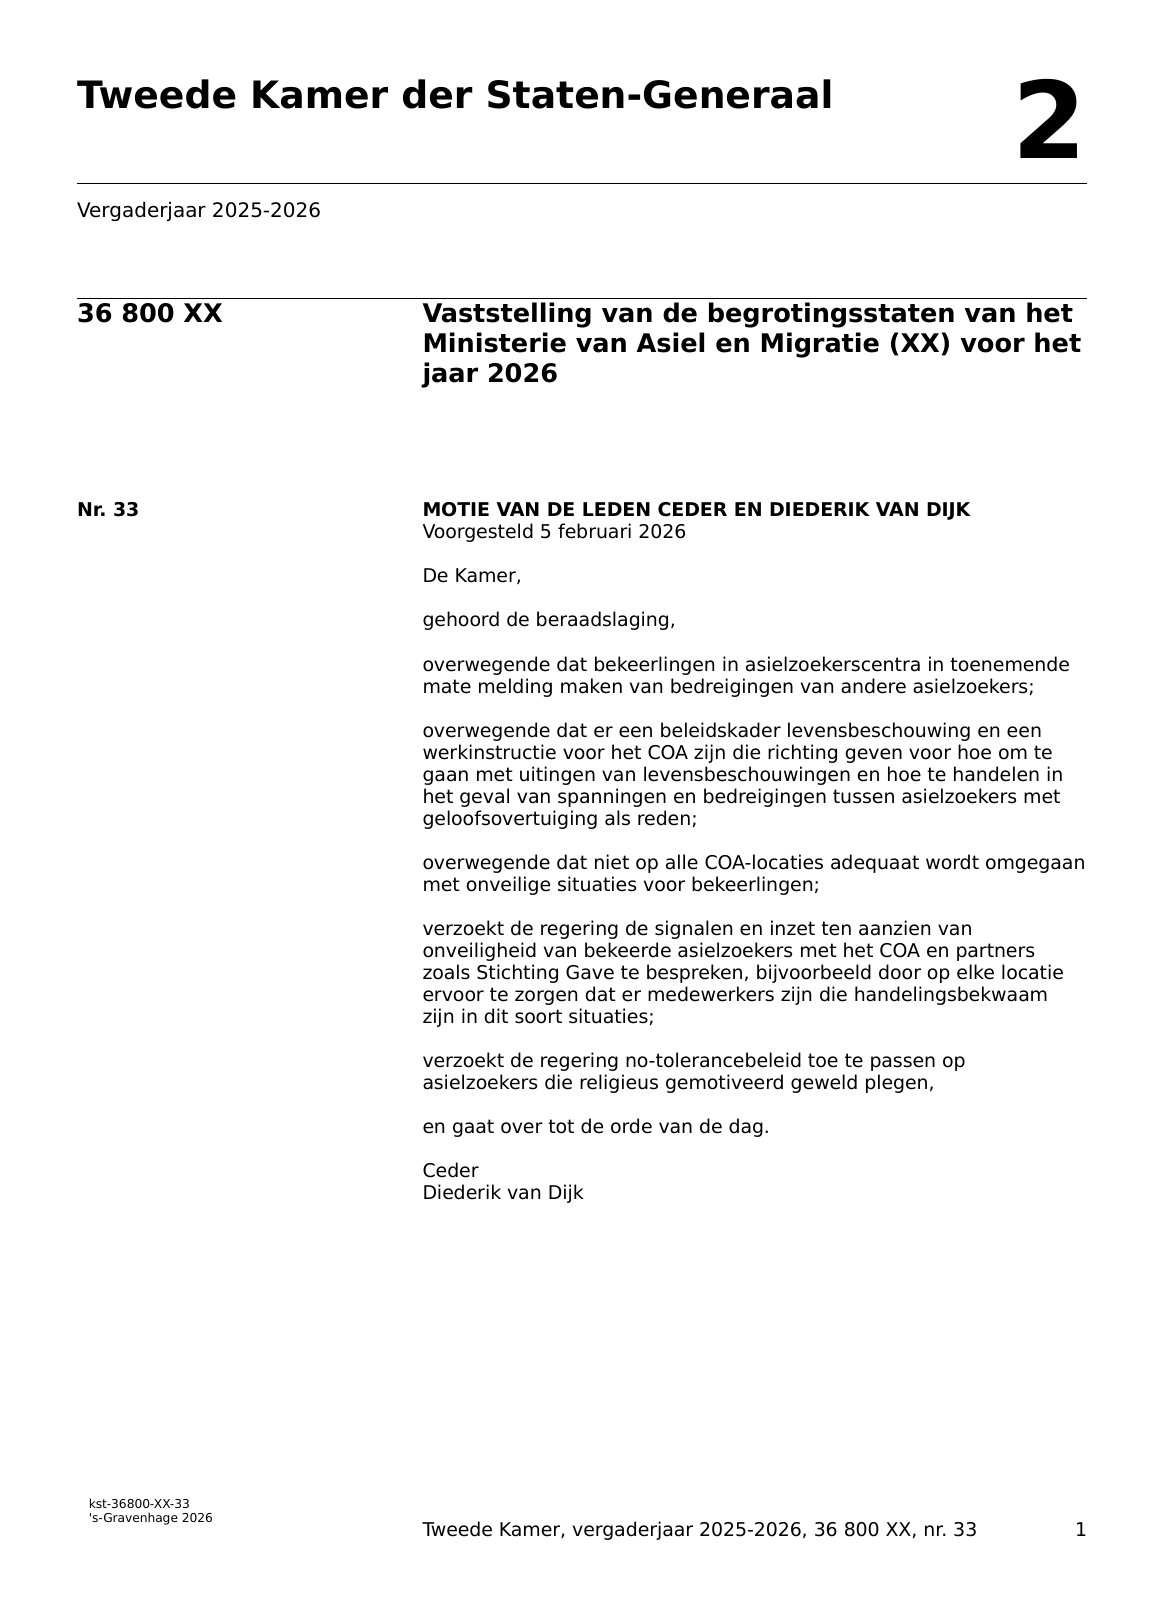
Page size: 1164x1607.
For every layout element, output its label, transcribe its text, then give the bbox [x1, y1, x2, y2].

text gehoord de beraadslaging, [422, 609, 1087, 631]
table_header Tweede Kamer der Staten-Generaal [77, 59, 886, 183]
text overwegende dat niet op alle COA-locaties adequaat wordt omgegaan met onveilige situaties voor bekeerlingen; [422, 852, 1087, 896]
text overwegende dat bekeerlingen in asielzoekerscentra in toenemende mate melding maken van bedreigingen van andere asielzoekers; [422, 653, 1087, 697]
text Diederik van Dijk [422, 1182, 1087, 1204]
text kst-36800-XX-33 [88, 1497, 323, 1511]
text 's-Gravenhage 2026 [88, 1511, 323, 1525]
text De Kamer, [422, 565, 1087, 587]
table_header 2 [886, 59, 1087, 183]
text verzoekt de regering de signalen en inzet ten aanzien van onveiligheid van bekeerde asielzoekers met het COA en partners zoals Stichting Gave te bespreken, bijvoorbeeld door op elke locatie ervoor te zorgen dat er medewerkers zijn die handelingsbekwaam zijn in dit soort situaties; [422, 918, 1087, 1028]
subtitle 36 800 XX Vaststelling van de begrotingsstaten van het Ministerie van Asiel en Migratie (XX) voor het jaar 2026 [77, 299, 1087, 388]
text en gaat over tot de orde van de dag. [422, 1116, 1087, 1138]
text verzoekt de regering no-tolerancebeleid toe te passen op asielzoekers die religieus gemotiveerd geweld plegen, [422, 1050, 1087, 1094]
text Ceder [422, 1160, 1087, 1182]
text overwegende dat er een beleidskader levensbeschouwing en een werkinstructie voor het COA zijn die richting geven voor hoe om te gaan met uitingen van levensbeschouwingen en hoe te handelen in het geval van spanningen en bedreigingen tussen asielzoekers met geloofsovertuiging als reden; [422, 720, 1087, 829]
table_cell Vergaderjaar 2025-2026 [77, 184, 1087, 298]
text Voorgesteld 5 februari 2026 [422, 521, 1087, 543]
subtitle Nr. 33 MOTIE VAN DE LEDEN CEDER EN DIEDERIK VAN DIJK [77, 499, 1087, 521]
